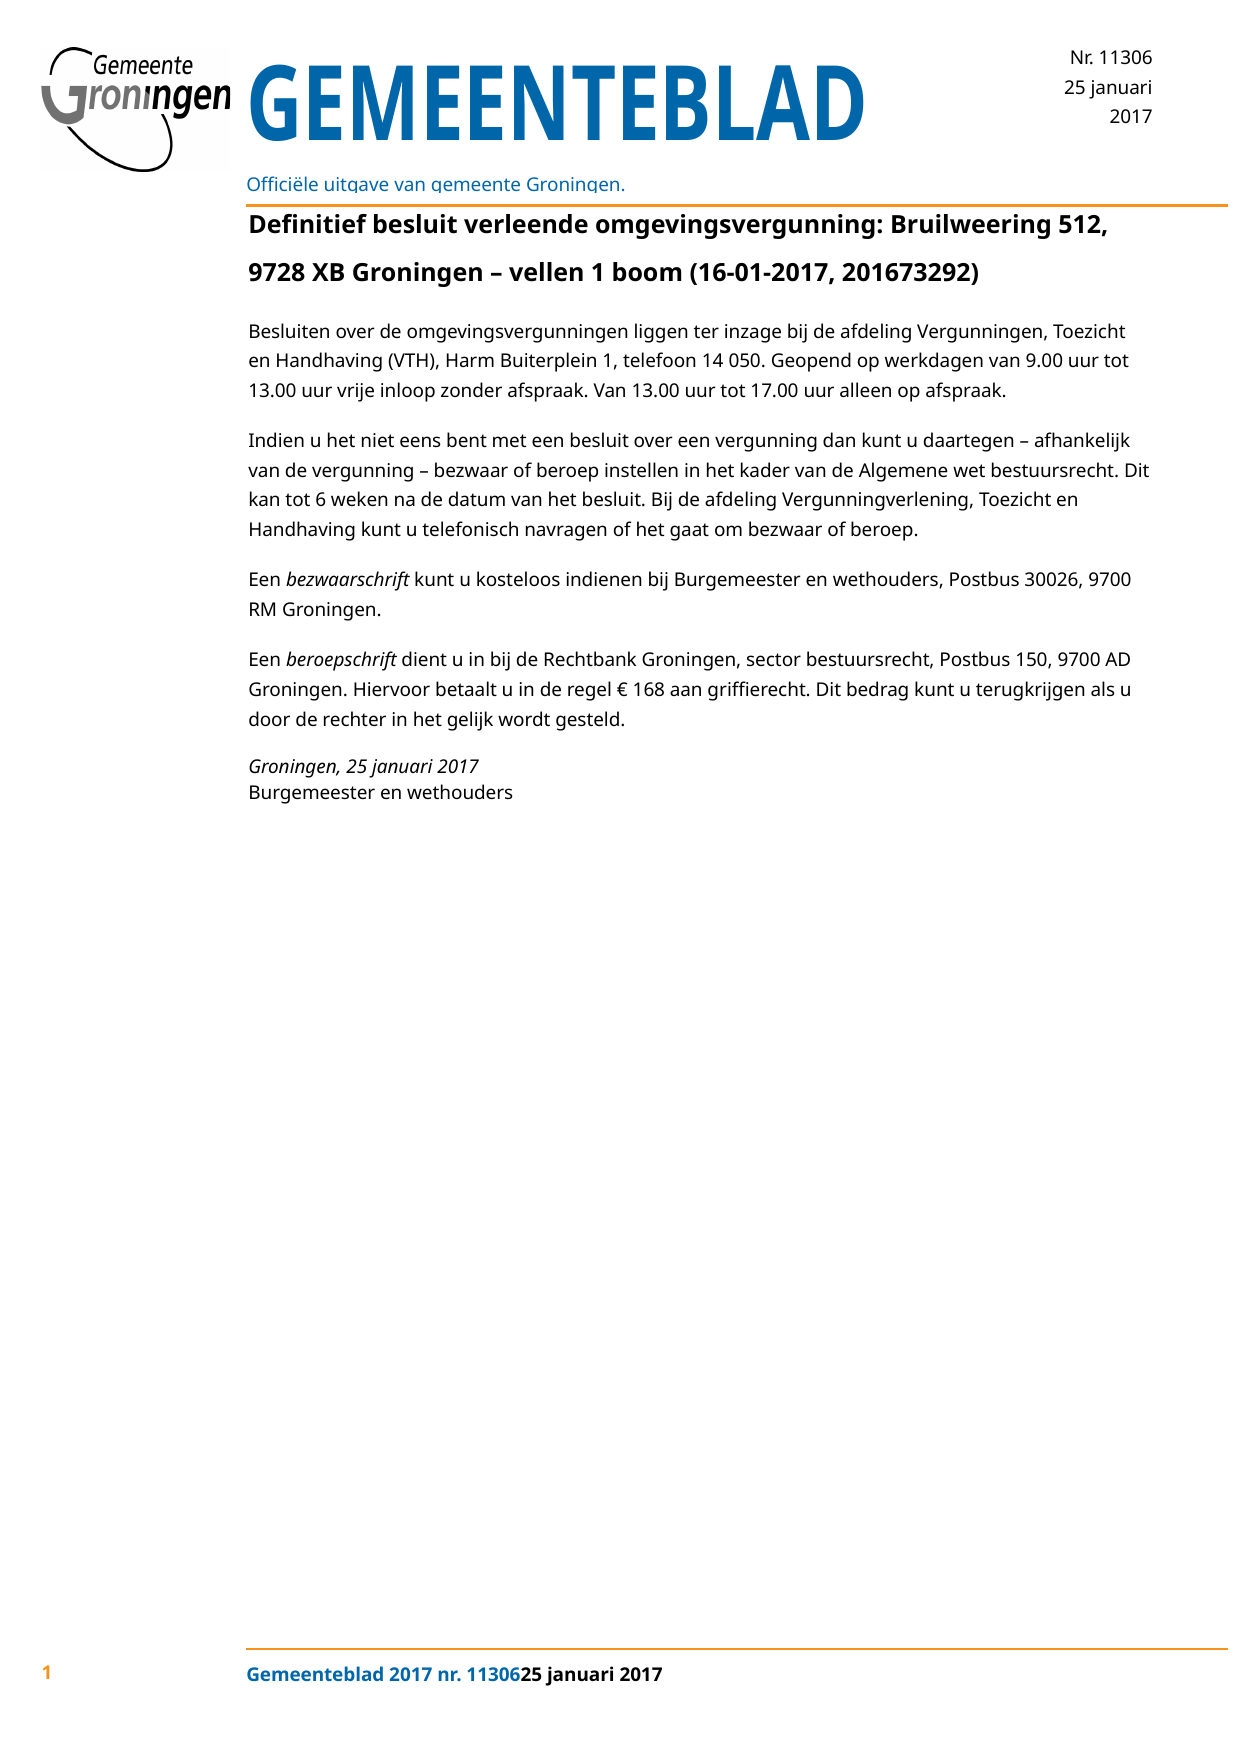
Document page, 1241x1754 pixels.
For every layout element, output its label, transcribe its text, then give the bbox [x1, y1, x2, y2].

text Definitief besluit verleende omgevingsvergunning: Bruilweering 512, 9728 XB Groningen – vellen 1 boom (16-01-2017, 201673292) [248, 207, 1152, 288]
picture [41, 47, 231, 172]
text Een bezwaarschrift kunt u kosteloos indienen bij Burgemeester en wethouders, Postbus 30026, 9700 RM Groningen. [248, 567, 1152, 622]
text Groningen, 25 januari 2017 [248, 754, 1152, 779]
text Indien u het niet eens bent met een besluit over een vergunning dan kunt u daartegen – afhankelijk van de vergunning – bezwaar of beroep instellen in het kader van de Algemene wet bestuursrecht. Dit kan tot 6 weken na de datum van het besluit. Bij de afdeling Vergunningverlening, Toezicht en Handhaving kunt u telefonisch navragen of het gaat om bezwaar of beroep. [248, 427, 1152, 542]
text Burgemeester en wethouders [248, 779, 1152, 805]
text Besluiten over de omgevingsvergunningen liggen ter inzage bij de afdeling Vergunningen, Toezicht en Handhaving (VTH), Harm Buiterplein 1, telefoon 14 050. Geopend op werkdagen van 9.00 uur tot 13.00 uur vrije inloop zonder afspraak. Van 13.00 uur tot 17.00 uur alleen op afspraak. [248, 318, 1152, 403]
text Een beroepschrift dient u in bij de Rechtbank Groningen, sector bestuursrecht, Postbus 150, 9700 AD Groningen. Hiervoor betaalt u in de regel € 168 aan griffierecht. Dit bedrag kunt u terugkrijgen als u door de rechter in het gelijk wordt gesteld. [248, 647, 1152, 732]
